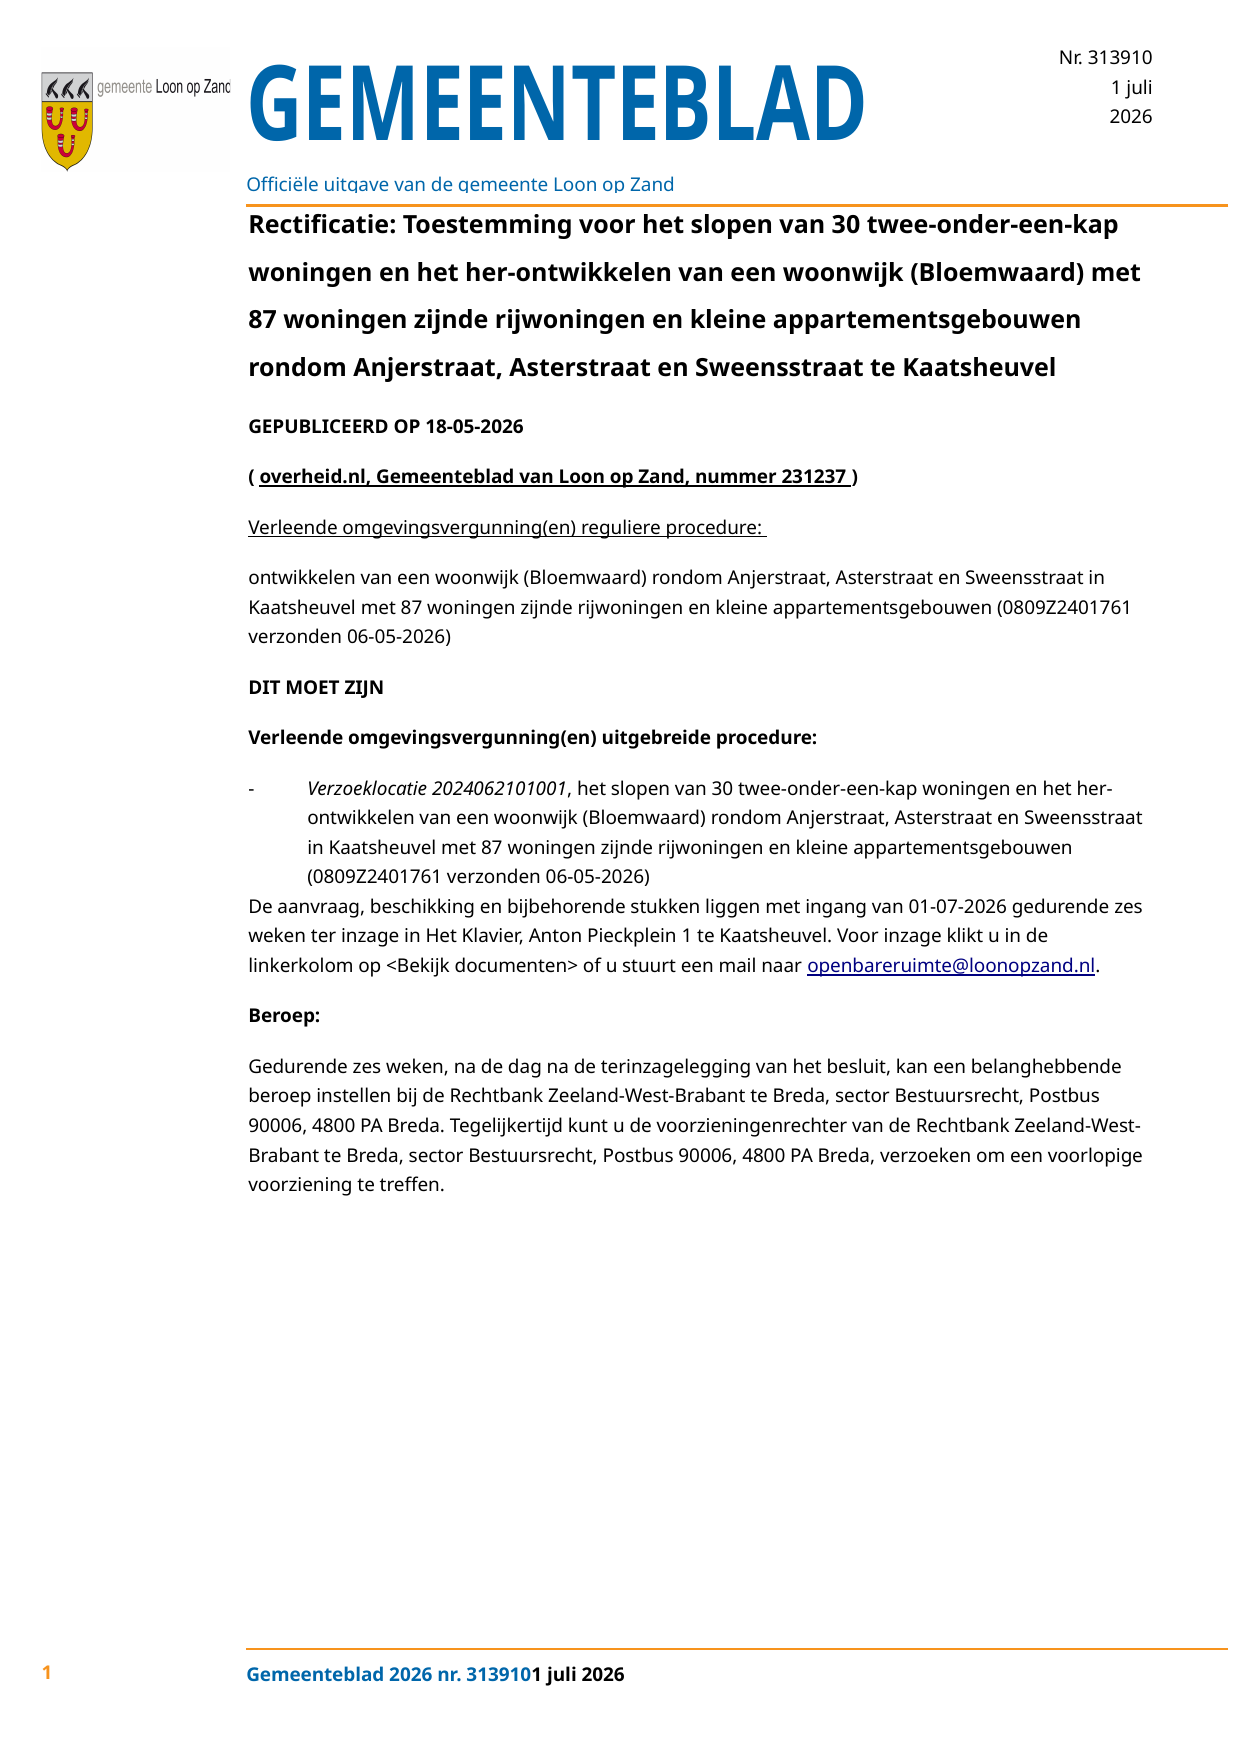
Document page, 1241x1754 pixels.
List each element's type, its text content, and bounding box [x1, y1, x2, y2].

text GEPUBLICEERD OP 18-05-2026 [248, 413, 1152, 439]
text ontwikkelen van een woonwijk (Bloemwaard) rondom Anjerstraat, Asterstraat en Sweensstraat in Kaatsheuvel met 87 woningen zijnde rijwoningen en kleine appartementsgebouwen (0809Z2401761 verzonden 06-05-2026) [248, 564, 1152, 649]
text Gedurende zes weken, na de dag na de terinzagelegging van het besluit, kan een belanghebbende beroep instellen bij de Rechtbank Zeeland-West-Brabant te Breda, sector Bestuursrecht, Postbus 90006, 4800 PA Breda. Tegelijkertijd kunt u de voorzieningenrechter van de Rechtbank Zeeland-West-Brabant te Breda, sector Bestuursrecht, Postbus 90006, 4800 PA Breda, verzoeken om een voorlopige voorziening te treffen. [248, 1053, 1152, 1197]
text Verleende omgevingsvergunning(en) reguliere procedure: [248, 514, 1152, 540]
text Rectificatie: Toestemming voor het slopen van 30 twee-onder-een-kap woningen en het her-ontwikkelen van een woonwijk (Bloemwaard) met 87 woningen zijnde rijwoningen en kleine appartementsgebouwen rondom Anjerstraat, Asterstraat en Sweensstraat te Kaatsheuvel [248, 207, 1152, 384]
text ( overheid.nl, Gemeenteblad van Loon op Zand, nummer 231237 ) [248, 463, 1152, 489]
text DIT MOET ZIJN [248, 674, 1152, 700]
list Verzoeklocatie 2024062101001, het slopen van 30 twee-onder-een-kap woningen en het her-ontwikkelen van een woonwijk (Bloemwaard) rondom Anjerstraat, Asterstraat en Sweensstraat in Kaatsheuvel met 87 woningen zijnde rijwoningen en kleine appartementsgebouwen (0809Z2401761 verzonden 06-05-2026) [248, 775, 1152, 889]
picture [41, 47, 231, 172]
text Beroep: [248, 1003, 1152, 1028]
text De aanvraag, beschikking en bijbehorende stukken liggen met ingang van 01-07-2026 gedurende zes weken ter inzage in Het Klavier, Anton Pieckplein 1 te Kaatsheuvel. Voor inzage klikt u in de linkerkolom op <Bekijk documenten> of u stuurt een mail naar openbareruimte@loonopzand.nl. [248, 893, 1152, 978]
text Verleende omgevingsvergunning(en) uitgebreide procedure: [248, 724, 1152, 750]
